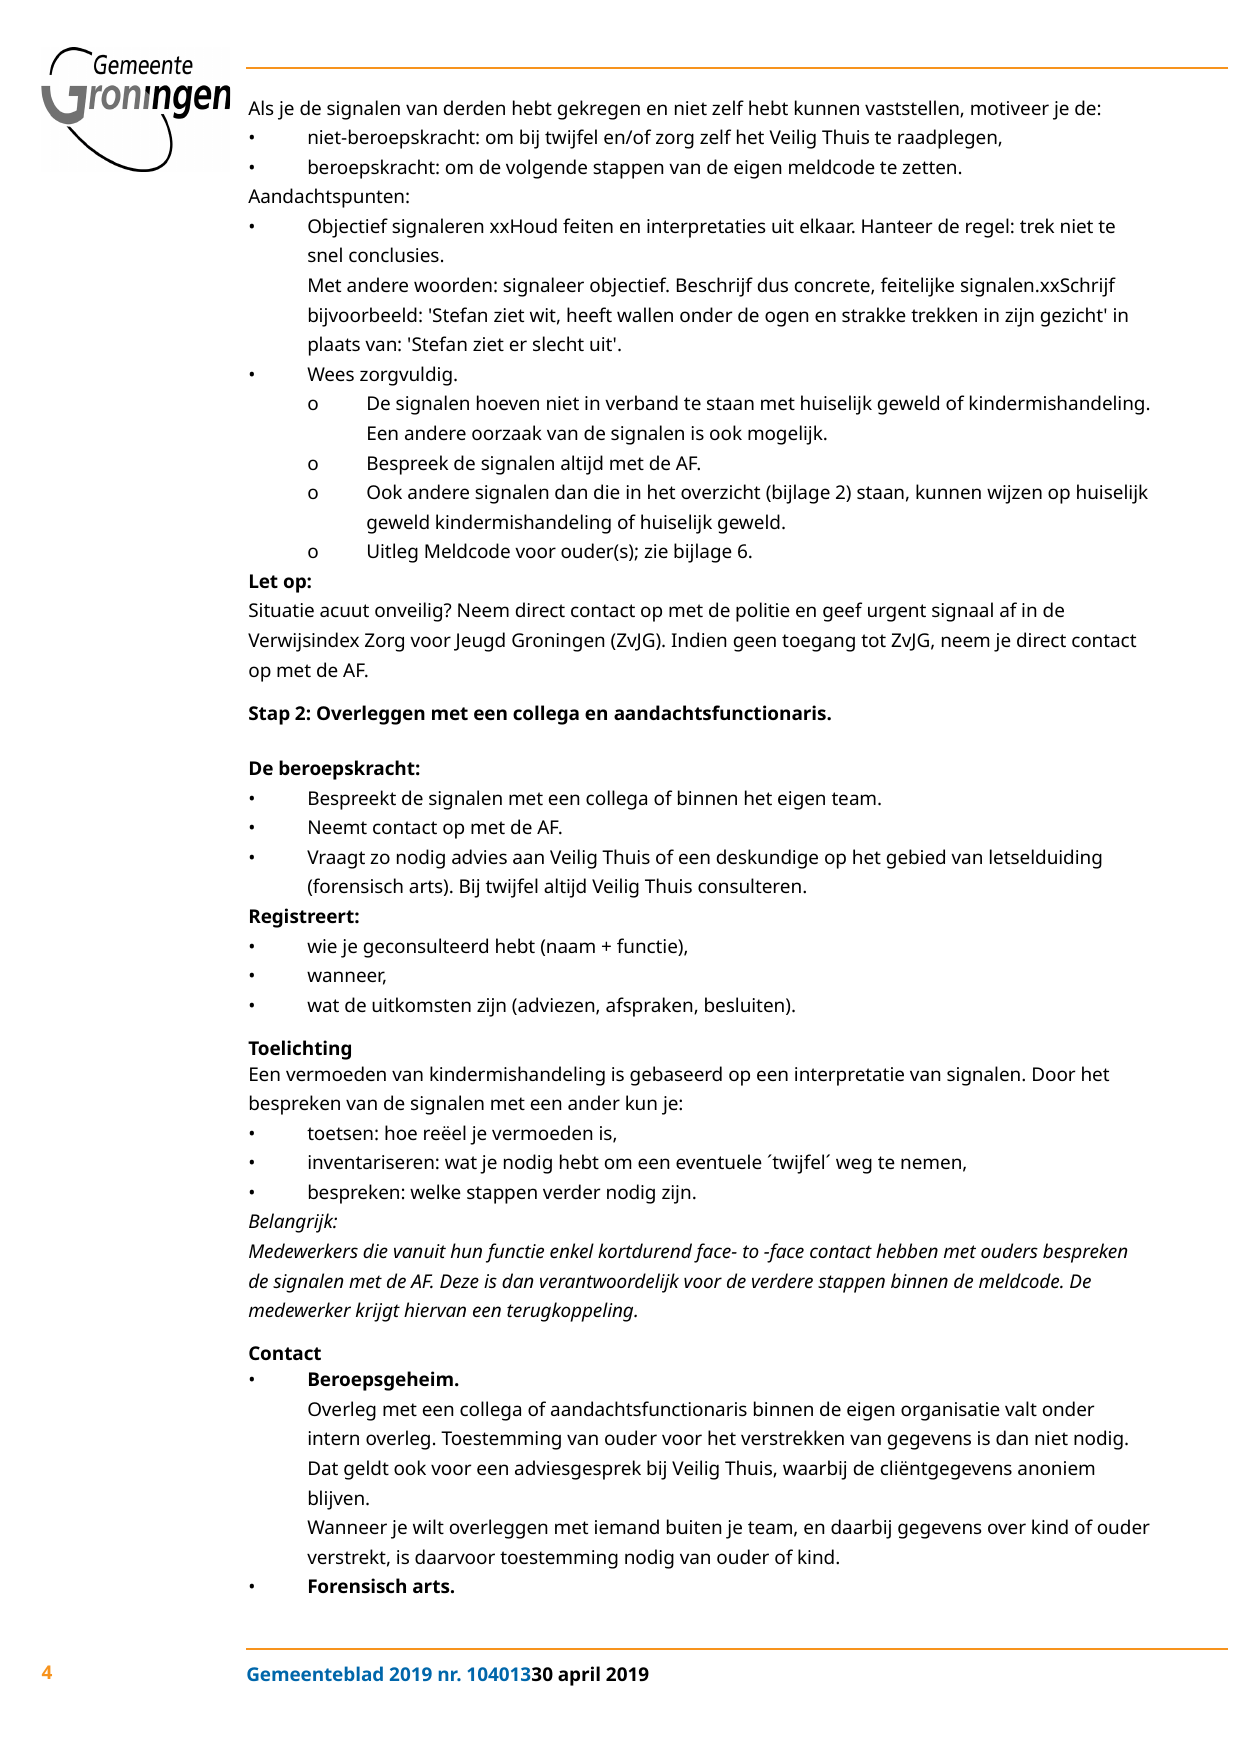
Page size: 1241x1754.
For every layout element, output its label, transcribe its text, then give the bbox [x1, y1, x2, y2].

text Registreert: [248, 903, 1152, 929]
text Als je de signalen van derden hebt gekregen en niet zelf hebt kunnen vaststellen, motiveer je de: [248, 95, 1152, 121]
list Met andere woorden: signaleer objectief. Beschrijf dus concrete, feitelijke signalen.xxSchrijf bijvoorbeeld: 'Stefan ziet wit, heeft wallen onder de ogen en strakke trekken in zijn gezicht' in plaats van: 'Stefan ziet er slecht uit'. [248, 272, 1152, 357]
text Let op: [248, 568, 1152, 594]
list bespreken: welke stappen verder nodig zijn. [248, 1179, 1152, 1205]
text Medewerkers die vanuit hun functie enkel kortdurend face- to -face contact hebben met ouders bespreken de signalen met de AF. Deze is dan verantwoordelijk voor de verdere stappen binnen de meldcode. De medewerker krijgt hiervan een terugkoppeling. [248, 1238, 1152, 1323]
list wie je geconsulteerd hebt (naam + functie), [248, 933, 1152, 958]
list Bespreekt de signalen met een collega of binnen het eigen team. [248, 785, 1152, 811]
list Overleg met een collega of aandachtsfunctionaris binnen de eigen organisatie valt onder intern overleg. Toestemming van ouder voor het verstrekken van gegevens is dan niet nodig. Dat geldt ook voor een adviesgesprek bij Veilig Thuis, waarbij de cliëntgegevens anoniem blijven. [248, 1396, 1152, 1510]
list Bespreek de signalen altijd met de AF. [307, 450, 1152, 476]
text Toelichting [248, 1035, 1152, 1061]
list Uitleg Meldcode voor ouder(s); zie bijlage 6. [307, 538, 1152, 564]
list Ook andere signalen dan die in het overzicht (bijlage 2) staan, kunnen wijzen op huiselijk geweld kindermishandeling of huiselijk geweld. [307, 479, 1152, 535]
list niet-beroepskracht: om bij twijfel en/of zorg zelf het Veilig Thuis te raadplegen, [248, 124, 1152, 150]
list Beroepsgeheim. [248, 1366, 1152, 1392]
text Belangrijk: [248, 1209, 1152, 1234]
text Situatie acuut onveilig? Neem direct contact op met de politie en geef urgent signaal af in de Verwijsindex Zorg voor Jeugd Groningen (ZvJG). Indien geen toegang tot ZvJG, neem je direct contact op met de AF. [248, 598, 1152, 683]
text Een vermoeden van kindermishandeling is gebaseerd op een interpretatie van signalen. Door het bespreken van de signalen met een ander kun je: [248, 1061, 1152, 1116]
list Neemt contact op met de AF. [248, 814, 1152, 840]
list toetsen: hoe reëel je vermoeden is, [248, 1120, 1152, 1146]
text De beroepskracht: [248, 755, 1152, 781]
list Forensisch arts. [248, 1573, 1152, 1599]
picture [41, 47, 231, 172]
list wat de uitkomsten zijn (adviezen, afspraken, besluiten). [248, 992, 1152, 1018]
list Wees zorgvuldig. [248, 361, 1152, 387]
text Contact [248, 1341, 1152, 1366]
text Aandachtspunten: [248, 183, 1152, 209]
list wanneer, [248, 962, 1152, 988]
text Stap 2: Overleggen met een collega en aandachtsfunctionaris. [248, 700, 1152, 726]
list inventariseren: wat je nodig hebt om een eventuele ´twijfel´ weg te nemen, [248, 1149, 1152, 1175]
list beroepskracht: om de volgende stappen van de eigen meldcode te zetten. [248, 154, 1152, 180]
list Vraagt zo nodig advies aan Veilig Thuis of een deskundige op het gebied van letselduiding (forensisch arts). Bij twijfel altijd Veilig Thuis consulteren. [248, 844, 1152, 899]
list De signalen hoeven niet in verband te staan met huiselijk geweld of kindermishandeling. Een andere oorzaak van de signalen is ook mogelijk. [307, 391, 1152, 446]
list Objectief signaleren xxHoud feiten en interpretaties uit elkaar. Hanteer de regel: trek niet te snel conclusies. [248, 213, 1152, 268]
list Wanneer je wilt overleggen met iemand buiten je team, en daarbij gegevens over kind of ouder verstrekt, is daarvoor toestemming nodig van ouder of kind. [248, 1514, 1152, 1569]
